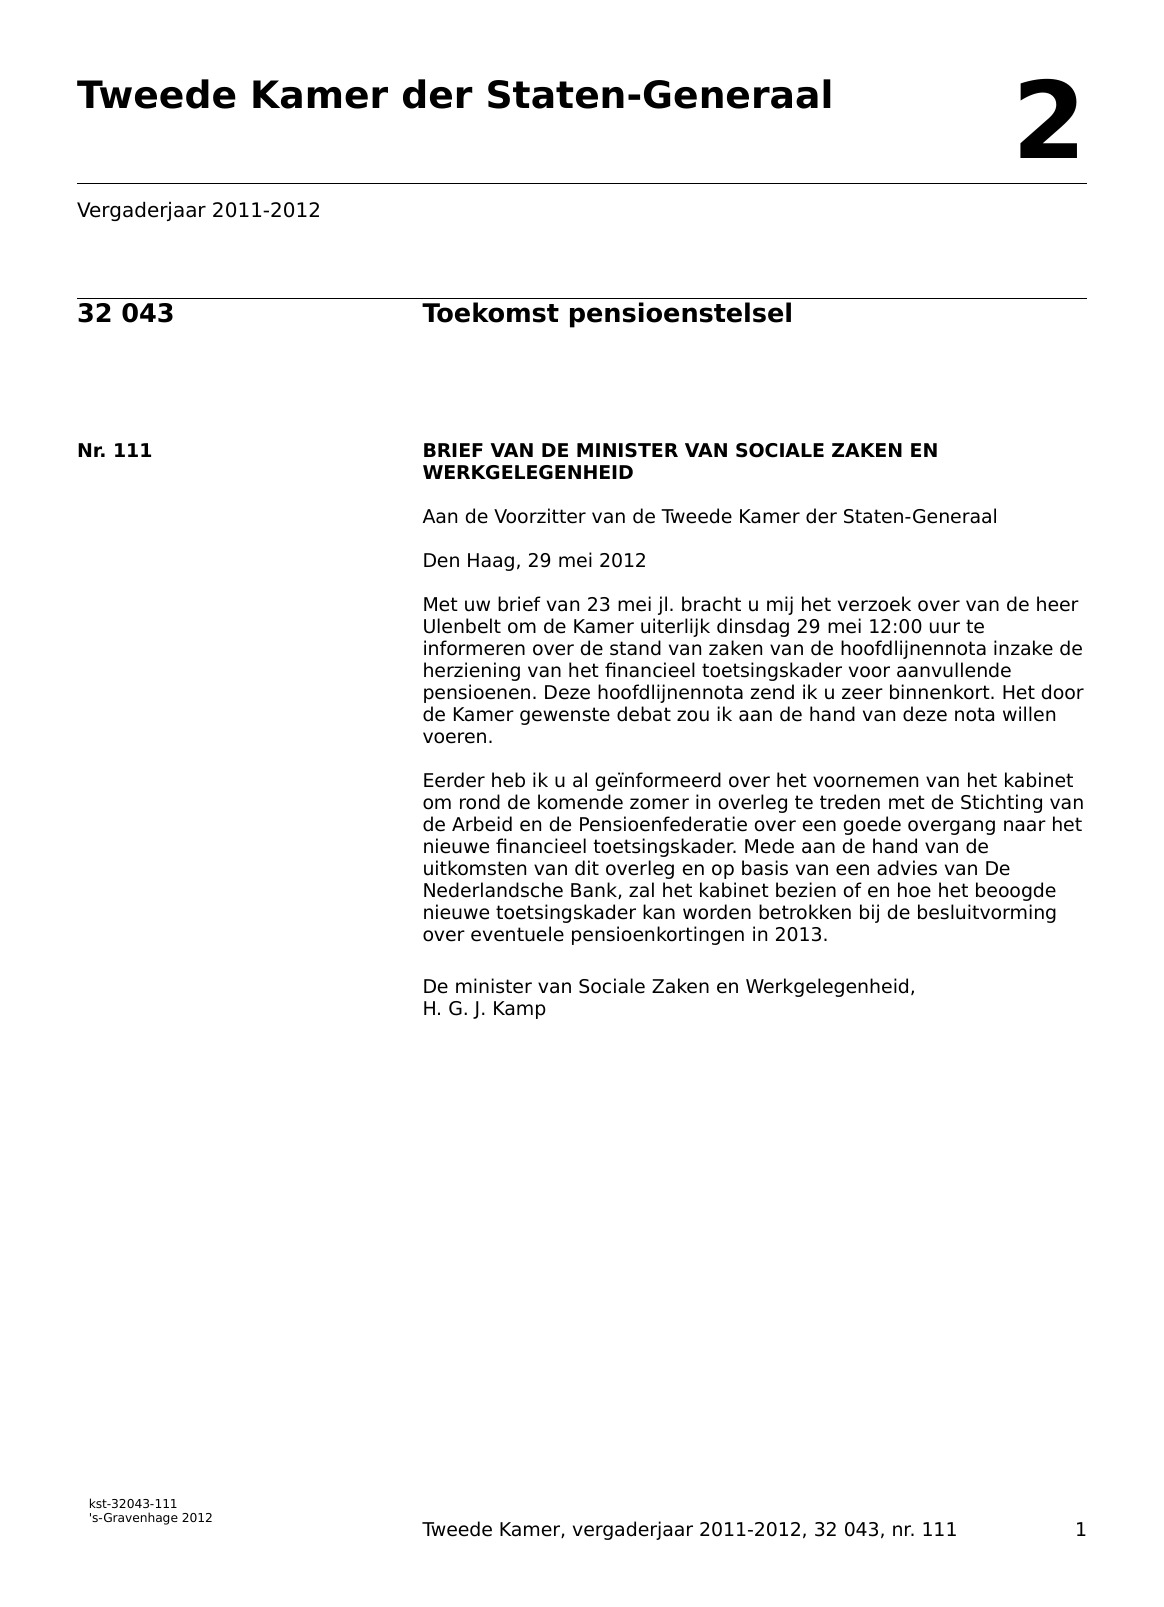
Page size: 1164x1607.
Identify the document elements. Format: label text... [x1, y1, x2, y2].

subtitle Nr. 111 BRIEF VAN DE MINISTER VAN SOCIALE ZAKEN EN WERKGELEGENHEID [77, 440, 1087, 484]
subtitle 32 043 Toekomst pensioenstelsel [77, 299, 1087, 329]
text Met uw brief van 23 mei jl. bracht u mij het verzoek over van de heer Ulenbelt om de Kamer uiterlijk dinsdag 29 mei 12:00 uur te informeren over de stand van zaken van de hoofdlijnennota inzake de herziening van het financieel toetsingskader voor aanvullende pensioenen. Deze hoofdlijnennota zend ik u zeer binnenkort. Het door de Kamer gewenste debat zou ik aan de hand van deze nota willen voeren. [422, 594, 1087, 748]
text Aan de Voorzitter van de Tweede Kamer der Staten-Generaal [422, 506, 1087, 528]
table_cell Vergaderjaar 2011-2012 [77, 184, 1087, 298]
text De minister van Sociale Zaken en Werkgelegenheid, H. G. J. Kamp [422, 976, 1087, 1020]
text Den Haag, 29 mei 2012 [422, 550, 1087, 572]
text kst-32043-111 [88, 1497, 323, 1511]
text Eerder heb ik u al geïnformeerd over het voornemen van het kabinet om rond de komende zomer in overleg te treden met de Stichting van de Arbeid en de Pensioenfederatie over een goede overgang naar het nieuwe financieel toetsingskader. Mede aan de hand van de uitkomsten van dit overleg en op basis van een advies van De Nederlandsche Bank, zal het kabinet bezien of en hoe het beoogde nieuwe toetsingskader kan worden betrokken bij de besluitvorming over eventuele pensioenkortingen in 2013. [422, 770, 1087, 946]
table_header Tweede Kamer der Staten-Generaal [77, 59, 886, 183]
table_header 2 [886, 59, 1087, 183]
text 's-Gravenhage 2012 [88, 1511, 323, 1525]
